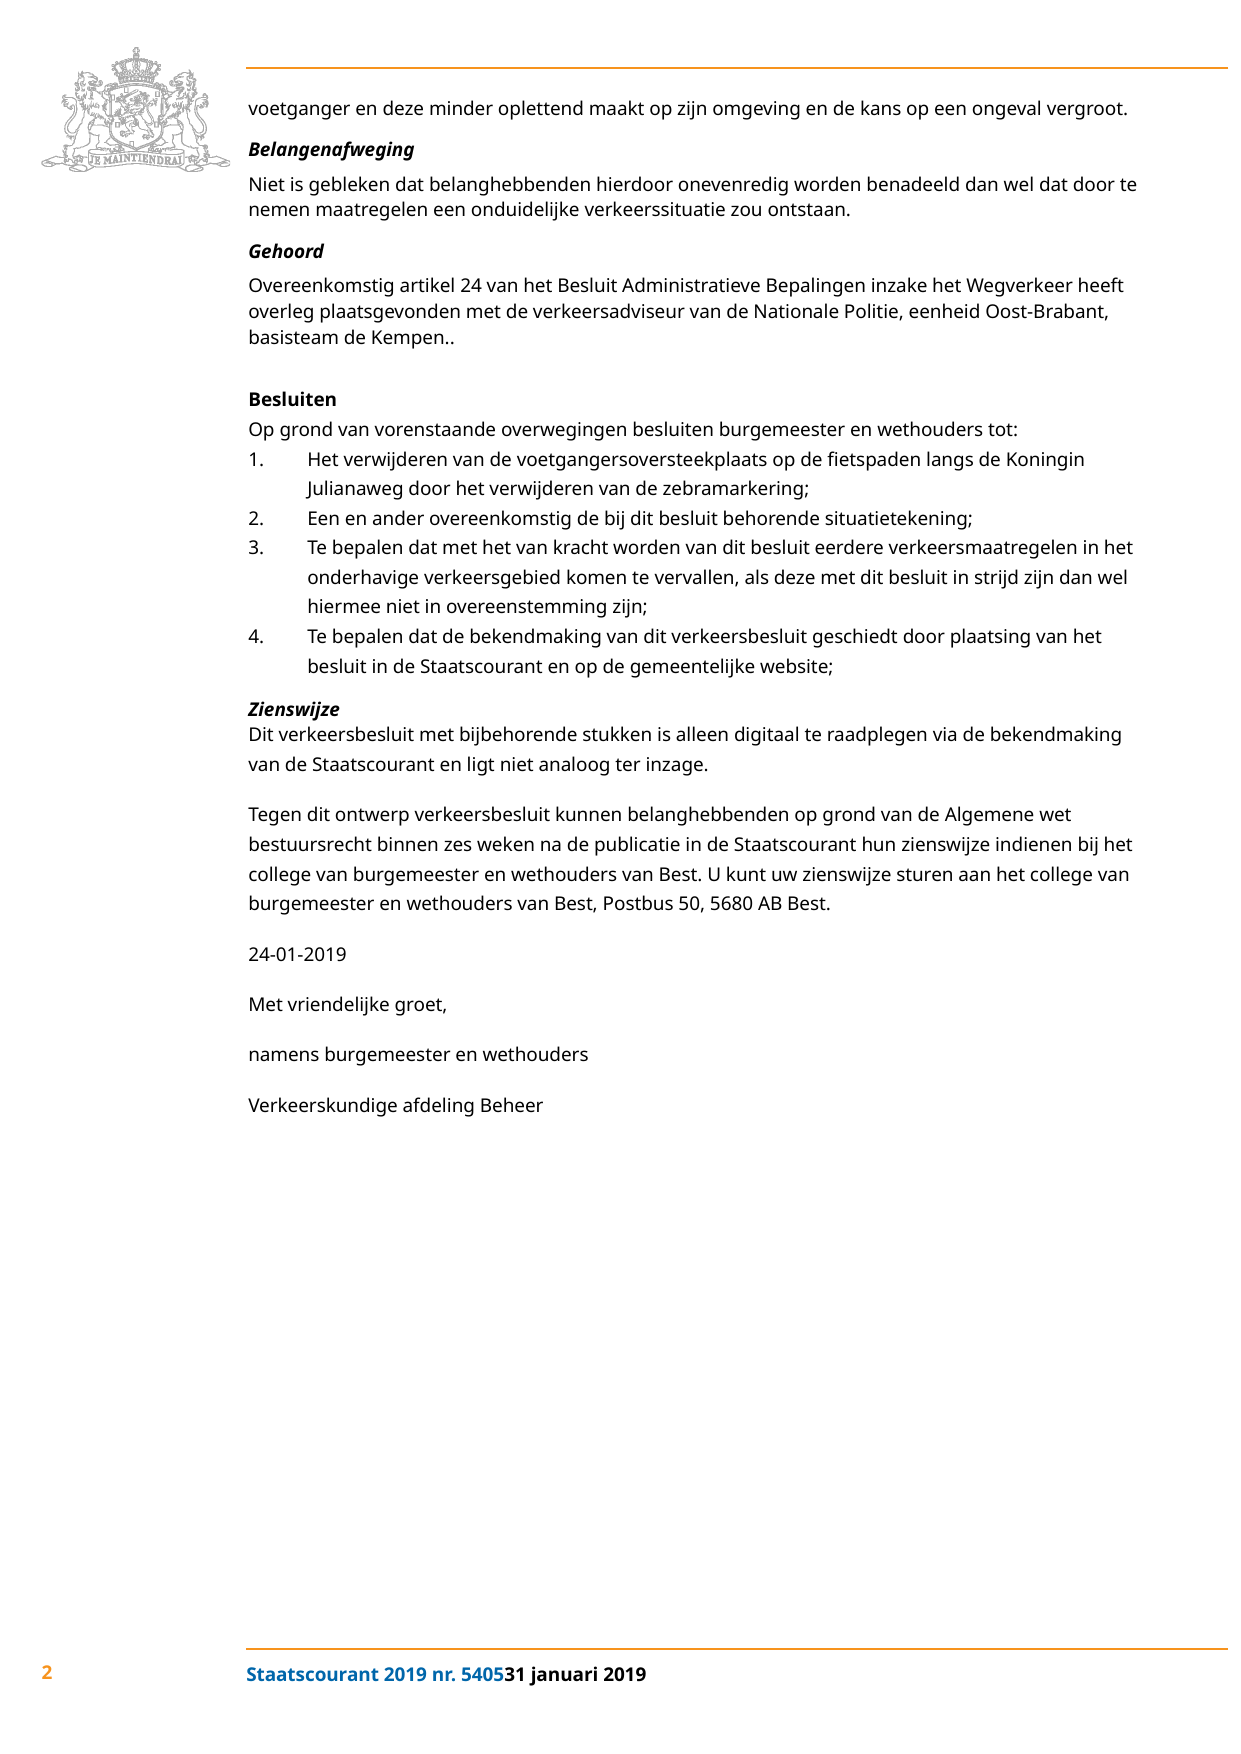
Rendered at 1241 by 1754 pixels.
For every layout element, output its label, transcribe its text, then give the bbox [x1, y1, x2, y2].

text Op grond van vorenstaande overwegingen besluiten burgemeester en wethouders tot: [248, 416, 1152, 442]
text Besluiten [248, 387, 1152, 412]
list Een en ander overeenkomstig de bij dit besluit behorende situatietekening; [248, 505, 1152, 531]
text Met vriendelijke groet, [248, 991, 1152, 1017]
text Belangenafweging [248, 137, 1152, 162]
text Niet is gebleken dat belanghebbenden hierdoor onevenredig worden benadeeld dan wel dat door te nemen maatregelen een onduidelijke verkeerssituatie zou ontstaan. [248, 171, 1152, 222]
list Te bepalen dat met het van kracht worden van dit besluit eerdere verkeersmaatregelen in het onderhavige verkeersgebied komen te vervallen, als deze met dit besluit in strijd zijn dan wel hiermee niet in overeenstemming zijn; [248, 534, 1152, 619]
text Gehoord [248, 238, 1152, 264]
text Zienswijze [248, 696, 1152, 722]
picture [41, 47, 231, 172]
list Het verwijderen van de voetgangersoversteekplaats op de fietspaden langs de Koningin Julianaweg door het verwijderen van de zebramarkering; [248, 446, 1152, 501]
text Overeenkomstig artikel 24 van het Besluit Administratieve Bepalingen inzake het Wegverkeer heeft overleg plaatsgevonden met de verkeersadviseur van de Nationale Politie, eenheid Oost-Brabant, basisteam de Kempen.. [248, 272, 1152, 349]
list Te bepalen dat de bekendmaking van dit verkeersbesluit geschiedt door plaatsing van het besluit in de Staatscourant en op de gemeentelijke website; [248, 623, 1152, 678]
text voetganger en deze minder oplettend maakt op zijn omgeving en de kans op een ongeval vergroot. [248, 95, 1152, 121]
text Tegen dit ontwerp verkeersbesluit kunnen belanghebbenden op grond van de Algemene wet bestuursrecht binnen zes weken na de publicatie in de Staatscourant hun zienswijze indienen bij het college van burgemeester en wethouders van Best. U kunt uw zienswijze sturen aan het college van burgemeester en wethouders van Best, Postbus 50, 5680 AB Best. [248, 802, 1152, 916]
text namens burgemeester en wethouders [248, 1042, 1152, 1067]
text Dit verkeersbesluit met bijbehorende stukken is alleen digitaal te raadplegen via de bekendmaking van de Staatscourant en ligt niet analoog ter inzage. [248, 722, 1152, 777]
text 24-01-2019 [248, 941, 1152, 967]
text Verkeerskundige afdeling Beheer [248, 1092, 1152, 1118]
